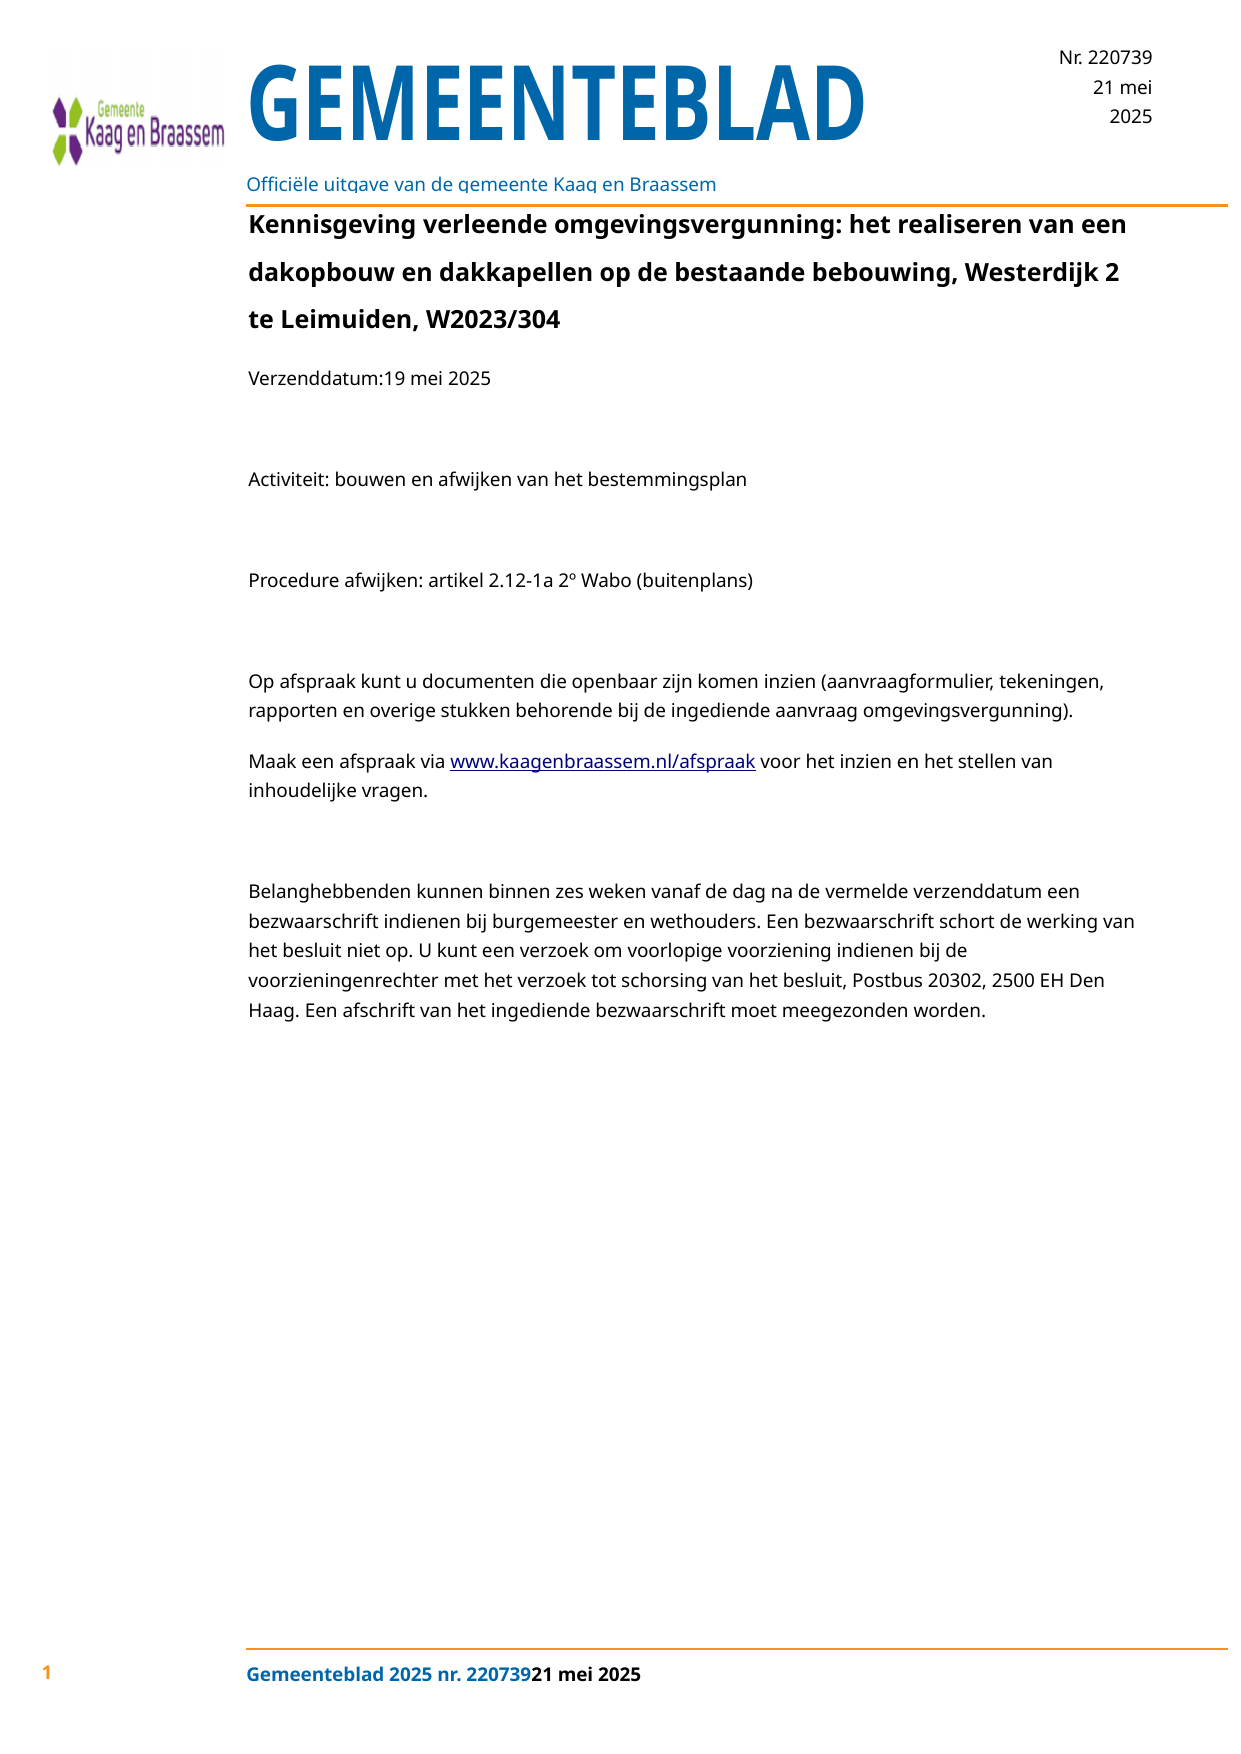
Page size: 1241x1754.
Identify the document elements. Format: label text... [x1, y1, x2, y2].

text Procedure afwijken: artikel 2.12-1a 2º Wabo (buitenplans) [248, 567, 1152, 593]
text Verzenddatum:19 mei 2025 [248, 366, 1152, 391]
text Maak een afspraak via www.kaagenbraassem.nl/afspraak voor het inzien en het stellen van inhoudelijke vragen. [248, 748, 1152, 803]
text Kennisgeving verleende omgevingsvergunning: het realiseren van een dakopbouw en dakkapellen op de bestaande bebouwing, Westerdijk 2 te Leimuiden, W2023/304 [248, 207, 1152, 336]
text Op afspraak kunt u documenten die openbaar zijn komen inzien (aanvraagformulier, tekeningen, rapporten en overige stukken behorende bij de ingediende aanvraag omgevingsvergunning). [248, 668, 1152, 723]
text Activiteit: bouwen en afwijken van het bestemmingsplan [248, 466, 1152, 492]
text Belanghebbenden kunnen binnen zes weken vanaf de dag na de vermelde verzenddatum een bezwaarschrift indienen bij burgemeester en wethouders. Een bezwaarschrift schort de werking van het besluit niet op. U kunt een verzoek om voorlopige voorziening indienen bij de voorzieningenrechter met het verzoek tot schorsing van het besluit, Postbus 20302, 2500 EH Den Haag. Een afschrift van het ingediende bezwaarschrift moet meegezonden worden. [248, 878, 1152, 1022]
picture [41, 47, 231, 172]
